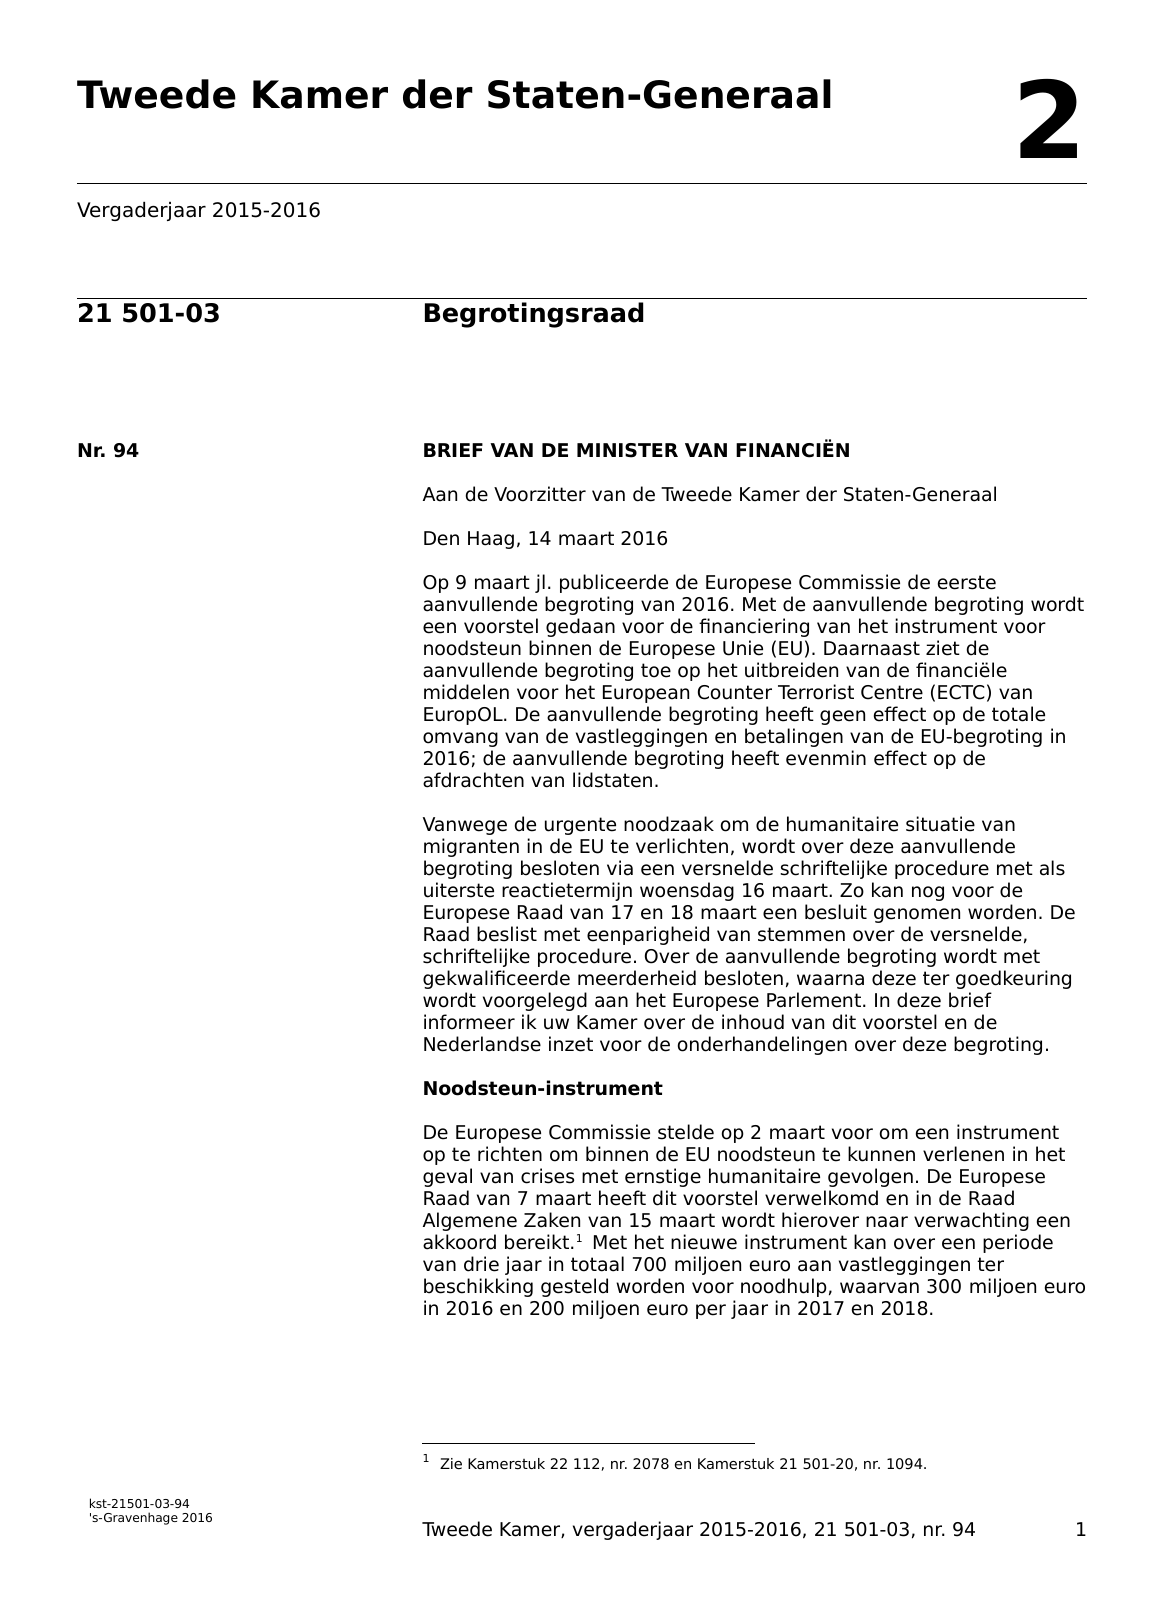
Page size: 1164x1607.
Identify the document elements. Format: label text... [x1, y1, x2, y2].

text kst-21501-03-94 [88, 1497, 323, 1511]
table_cell Vergaderjaar 2015-2016 [77, 184, 1087, 298]
text Op 9 maart jl. publiceerde de Europese Commissie de eerste aanvullende begroting van 2016. Met de aanvullende begroting wordt een voorstel gedaan voor de financiering van het instrument voor noodsteun binnen de Europese Unie (EU). Daarnaast ziet de aanvullende begroting toe op het uitbreiden van de financiële middelen voor het European Counter Terrorist Centre (ECTC) van EuropOL. De aanvullende begroting heeft geen effect op de totale omvang van de vastleggingen en betalingen van de EU-begroting in 2016; de aanvullende begroting heeft evenmin effect op de afdrachten van lidstaten. [422, 572, 1087, 792]
text De Europese Commissie stelde op 2 maart voor om een instrument op te richten om binnen de EU noodsteun te kunnen verlenen in het geval van crises met ernstige humanitaire gevolgen. De Europese Raad van 7 maart heeft dit voorstel verwelkomd en in de Raad Algemene Zaken van 15 maart wordt hierover naar verwachting een akkoord bereikt. Met het nieuwe instrument kan over een periode van drie jaar in totaal 700 miljoen euro aan vastleggingen ter beschikking gesteld worden voor noodhulp, waarvan 300 miljoen euro in 2016 en 200 miljoen euro per jaar in 2017 en 2018. [422, 1122, 1087, 1320]
table_header 2 [886, 59, 1087, 183]
text Vanwege de urgente noodzaak om de humanitaire situatie van migranten in de EU te verlichten, wordt over deze aanvullende begroting besloten via een versnelde schriftelijke procedure met als uiterste reactietermijn woensdag 16 maart. Zo kan nog voor de Europese Raad van 17 en 18 maart een besluit genomen worden. De Raad beslist met eenparigheid van stemmen over de versnelde, schriftelijke procedure. Over de aanvullende begroting wordt met gekwalificeerde meerderheid besloten, waarna deze ter goedkeuring wordt voorgelegd aan het Europese Parlement. In deze brief informeer ik uw Kamer over de inhoud van dit voorstel en de Nederlandse inzet voor de onderhandelingen over deze begroting. [422, 814, 1087, 1056]
subtitle Nr. 94 BRIEF VAN DE MINISTER VAN FINANCIËN [77, 440, 1087, 462]
subtitle 21 501-03 Begrotingsraad [77, 299, 1087, 329]
text Aan de Voorzitter van de Tweede Kamer der Staten-Generaal [422, 484, 1087, 506]
subtitle Noodsteun-instrument [422, 1078, 1087, 1100]
text Zie Kamerstuk 22 112, nr. 2078 en Kamerstuk 21 501-20, nr. 1094. [422, 1452, 1087, 1474]
text Den Haag, 14 maart 2016 [422, 528, 1087, 550]
table_header Tweede Kamer der Staten-Generaal [77, 59, 886, 183]
text 's-Gravenhage 2016 [88, 1511, 323, 1525]
